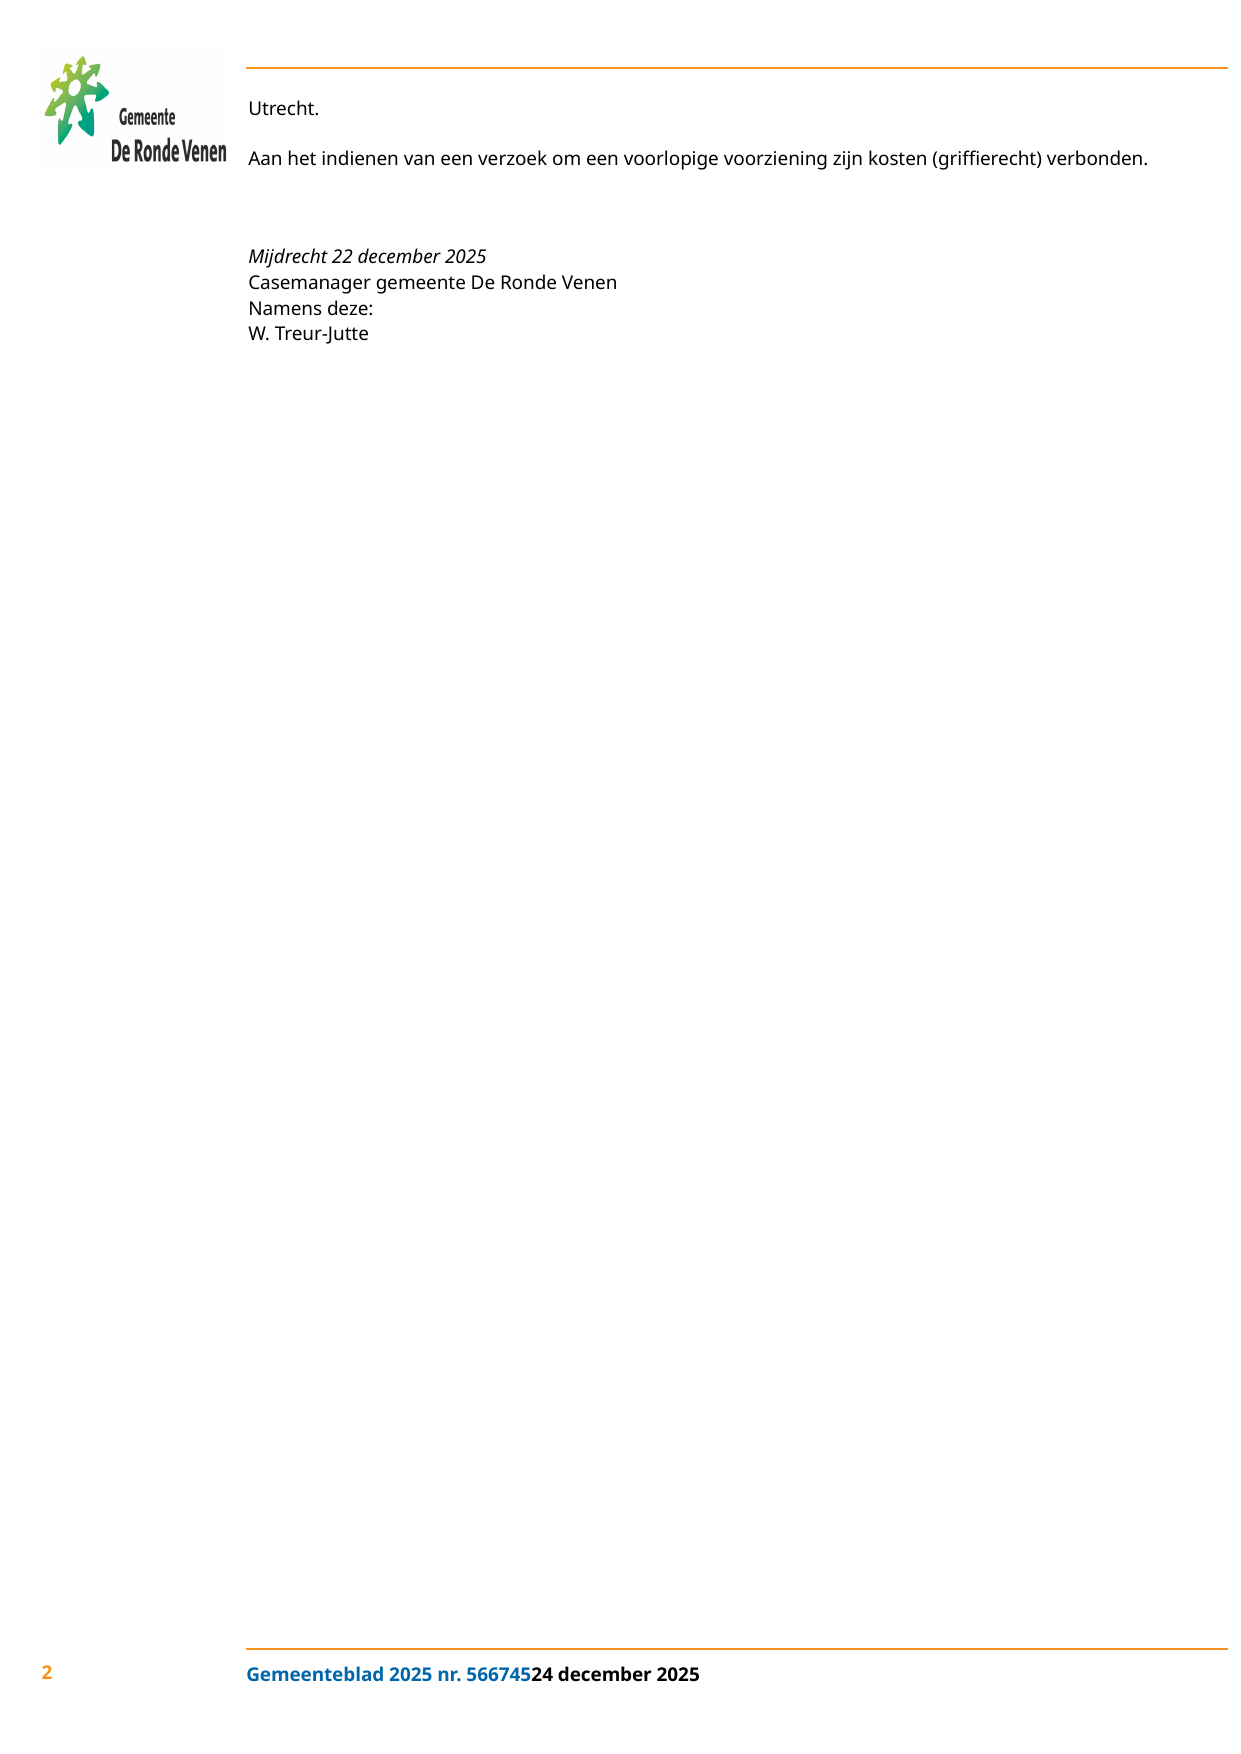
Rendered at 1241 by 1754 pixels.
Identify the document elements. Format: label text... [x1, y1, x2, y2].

text W. Treur-Jutte [248, 321, 1152, 346]
text Aan het indienen van een verzoek om een voorlopige voorziening zijn kosten (griffierecht) verbonden. [248, 145, 1152, 171]
text Casemanager gemeente De Ronde Venen [248, 269, 1152, 295]
text Utrecht. [248, 95, 1152, 121]
text Namens deze: [248, 295, 1152, 321]
text Mijdrecht 22 december 2025 [248, 243, 1152, 269]
picture [41, 47, 231, 172]
